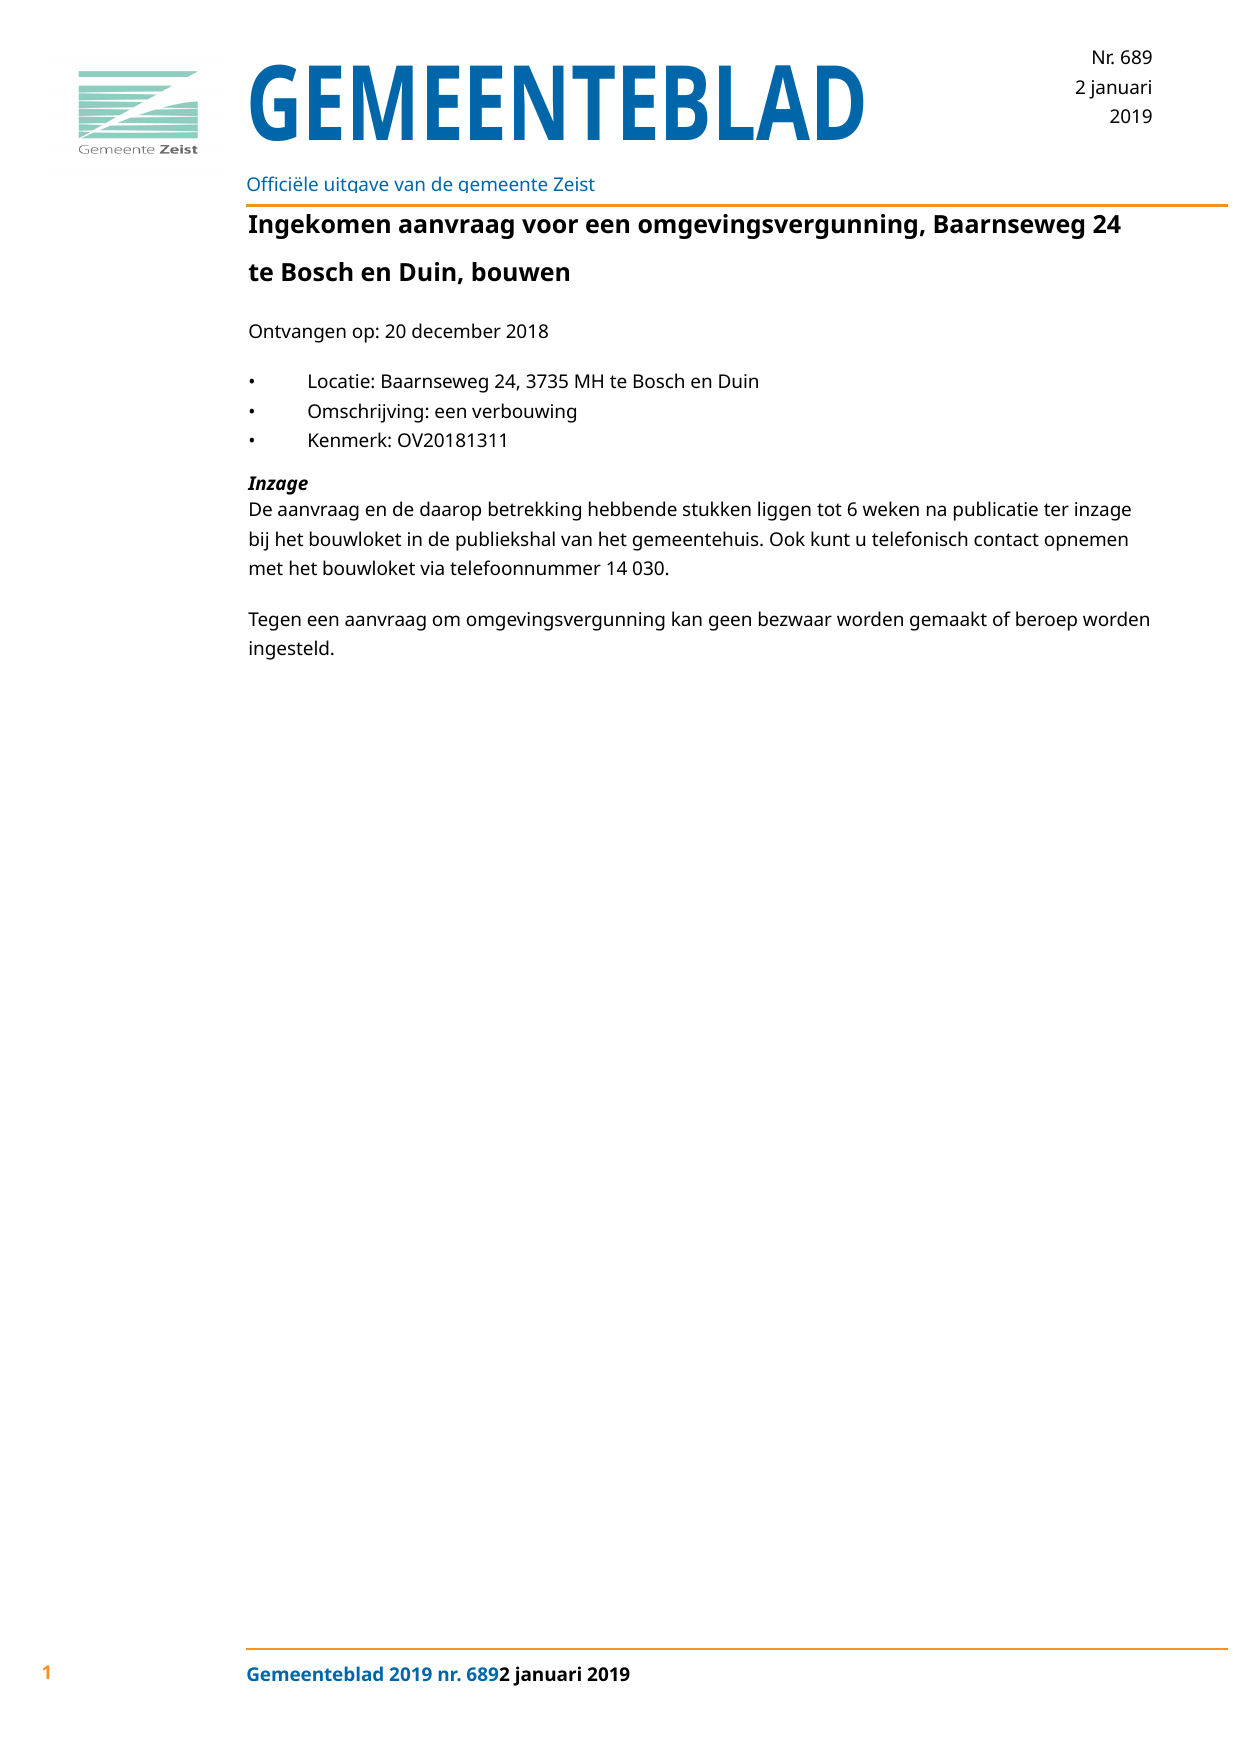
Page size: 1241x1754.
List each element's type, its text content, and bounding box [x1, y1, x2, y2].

list Kenmerk: OV20181311 [248, 427, 1152, 453]
text De aanvraag en de daarop betrekking hebbende stukken liggen tot 6 weken na publicatie ter inzage bij het bouwloket in de publiekshal van het gemeentehuis. Ook kunt u telefonisch contact opnemen met het bouwloket via telefoonnummer 14 030. [248, 496, 1152, 581]
text Tegen een aanvraag om omgevingsvergunning kan geen bezwaar worden gemaakt of beroep worden ingesteld. [248, 606, 1152, 661]
picture [41, 47, 231, 172]
text Inzage [248, 471, 1152, 496]
list Locatie: Baarnseweg 24, 3735 MH te Bosch en Duin [248, 368, 1152, 394]
text Ingekomen aanvraag voor een omgevingsvergunning, Baarnseweg 24 te Bosch en Duin, bouwen [248, 207, 1152, 288]
text Ontvangen op: 20 december 2018 [248, 318, 1152, 344]
list Omschrijving: een verbouwing [248, 398, 1152, 424]
